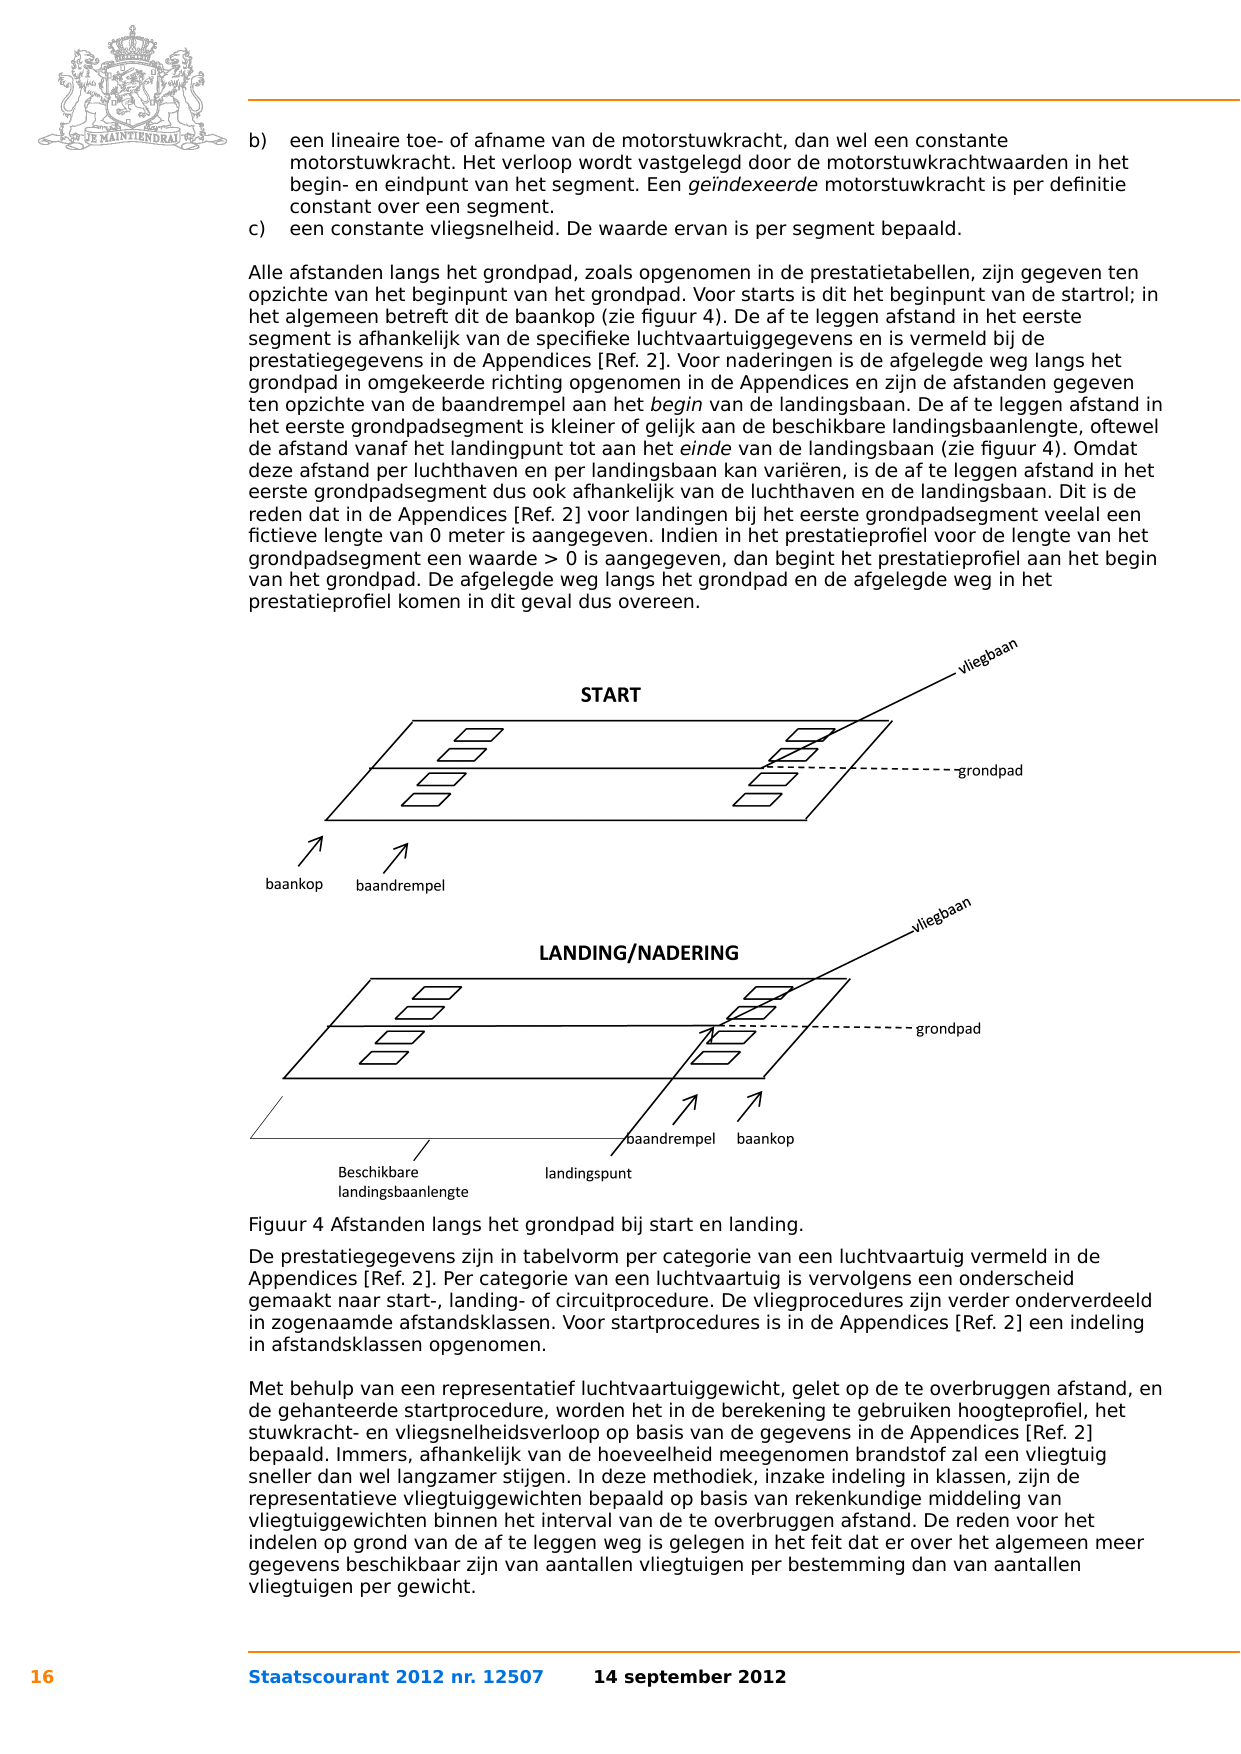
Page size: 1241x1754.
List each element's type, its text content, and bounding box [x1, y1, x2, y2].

text Figuur 4 Afstanden langs het grondpad bij start en landing. [248, 1214, 1027, 1236]
text Met behulp van een representatief luchtvaartuiggewicht, gelet op de te overbruggen afstand, en de gehanteerde startprocedure, worden het in de berekening te gebruiken hoogteprofiel, het stuwkracht- en vliegsnelheidsverloop op basis van de gegevens in de Appendices [Ref. 2] bepaald. Immers, afhankelijk van de hoeveelheid meegenomen brandstof zal een vliegtuig sneller dan wel langzamer stijgen. In deze methodiek, inzake indeling in klassen, zijn de representatieve vliegtuiggewichten bepaald op basis van rekenkundige middeling van vliegtuiggewichten binnen het interval van de te overbruggen afstand. De reden voor het indelen op grond van de af te leggen weg is gelegen in het feit dat er over het algemeen meer gegevens beschikbaar zijn van aantallen vliegtuigen per bestemming dan van aantallen vliegtuigen per gewicht. [248, 1378, 1163, 1598]
text c) een constante vliegsnelheid. De waarde ervan is per segment bepaald. [248, 218, 1163, 240]
text De prestatiegegevens zijn in tabelvorm per categorie van een luchtvaartuig vermeld in de Appendices [Ref. 2]. Per categorie van een luchtvaartuig is vervolgens een onderscheid gemaakt naar start-, landing- of circuitprocedure. De vliegprocedures zijn verder onderverdeeld in zogenaamde afstandsklassen. Voor startprocedures is in de Appendices [Ref. 2] een indeling in afstandsklassen opgenomen. [248, 1246, 1163, 1356]
picture [248, 635, 1028, 1203]
picture [38, 25, 227, 150]
text Alle afstanden langs het grondpad, zoals opgenomen in de prestatietabellen, zijn gegeven ten opzichte van het beginpunt van het grondpad. Voor starts is dit het beginpunt van de startrol; in het algemeen betreft dit de baankop (zie figuur 4). De af te leggen afstand in het eerste segment is afhankelijk van de specifieke luchtvaartuiggegevens en is vermeld bij de prestatiegegevens in de Appendices [Ref. 2]. Voor naderingen is de afgelegde weg langs het grondpad in omgekeerde richting opgenomen in de Appendices en zijn de afstanden gegeven ten opzichte van de baandrempel aan het begin van de landingsbaan. De af te leggen afstand in het eerste grondpadsegment is kleiner of gelijk aan de beschikbare landingsbaanlengte, oftewel de afstand vanaf het landingpunt tot aan het einde van de landingsbaan (zie figuur 4). Omdat deze afstand per luchthaven en per landingsbaan kan variëren, is de af te leggen afstand in het eerste grondpadsegment dus ook afhankelijk van de luchthaven en de landingsbaan. Dit is de reden dat in de Appendices [Ref. 2] voor landingen bij het eerste grondpadsegment veelal een fictieve lengte van 0 meter is aangegeven. Indien in het prestatieprofiel voor de lengte van het grondpadsegment een waarde > 0 is aangegeven, dan begint het prestatieprofiel aan het begin van het grondpad. De afgelegde weg langs het grondpad en de afgelegde weg in het prestatieprofiel komen in dit geval dus overeen. [248, 262, 1163, 613]
text b) een lineaire toe- of afname van de motorstuwkracht, dan wel een constante motorstuwkracht. Het verloop wordt vastgelegd door de motorstuwkrachtwaarden in het begin- en eindpunt van het segment. Een geïndexeerde motorstuwkracht is per definitie constant over een segment. [248, 130, 1163, 218]
